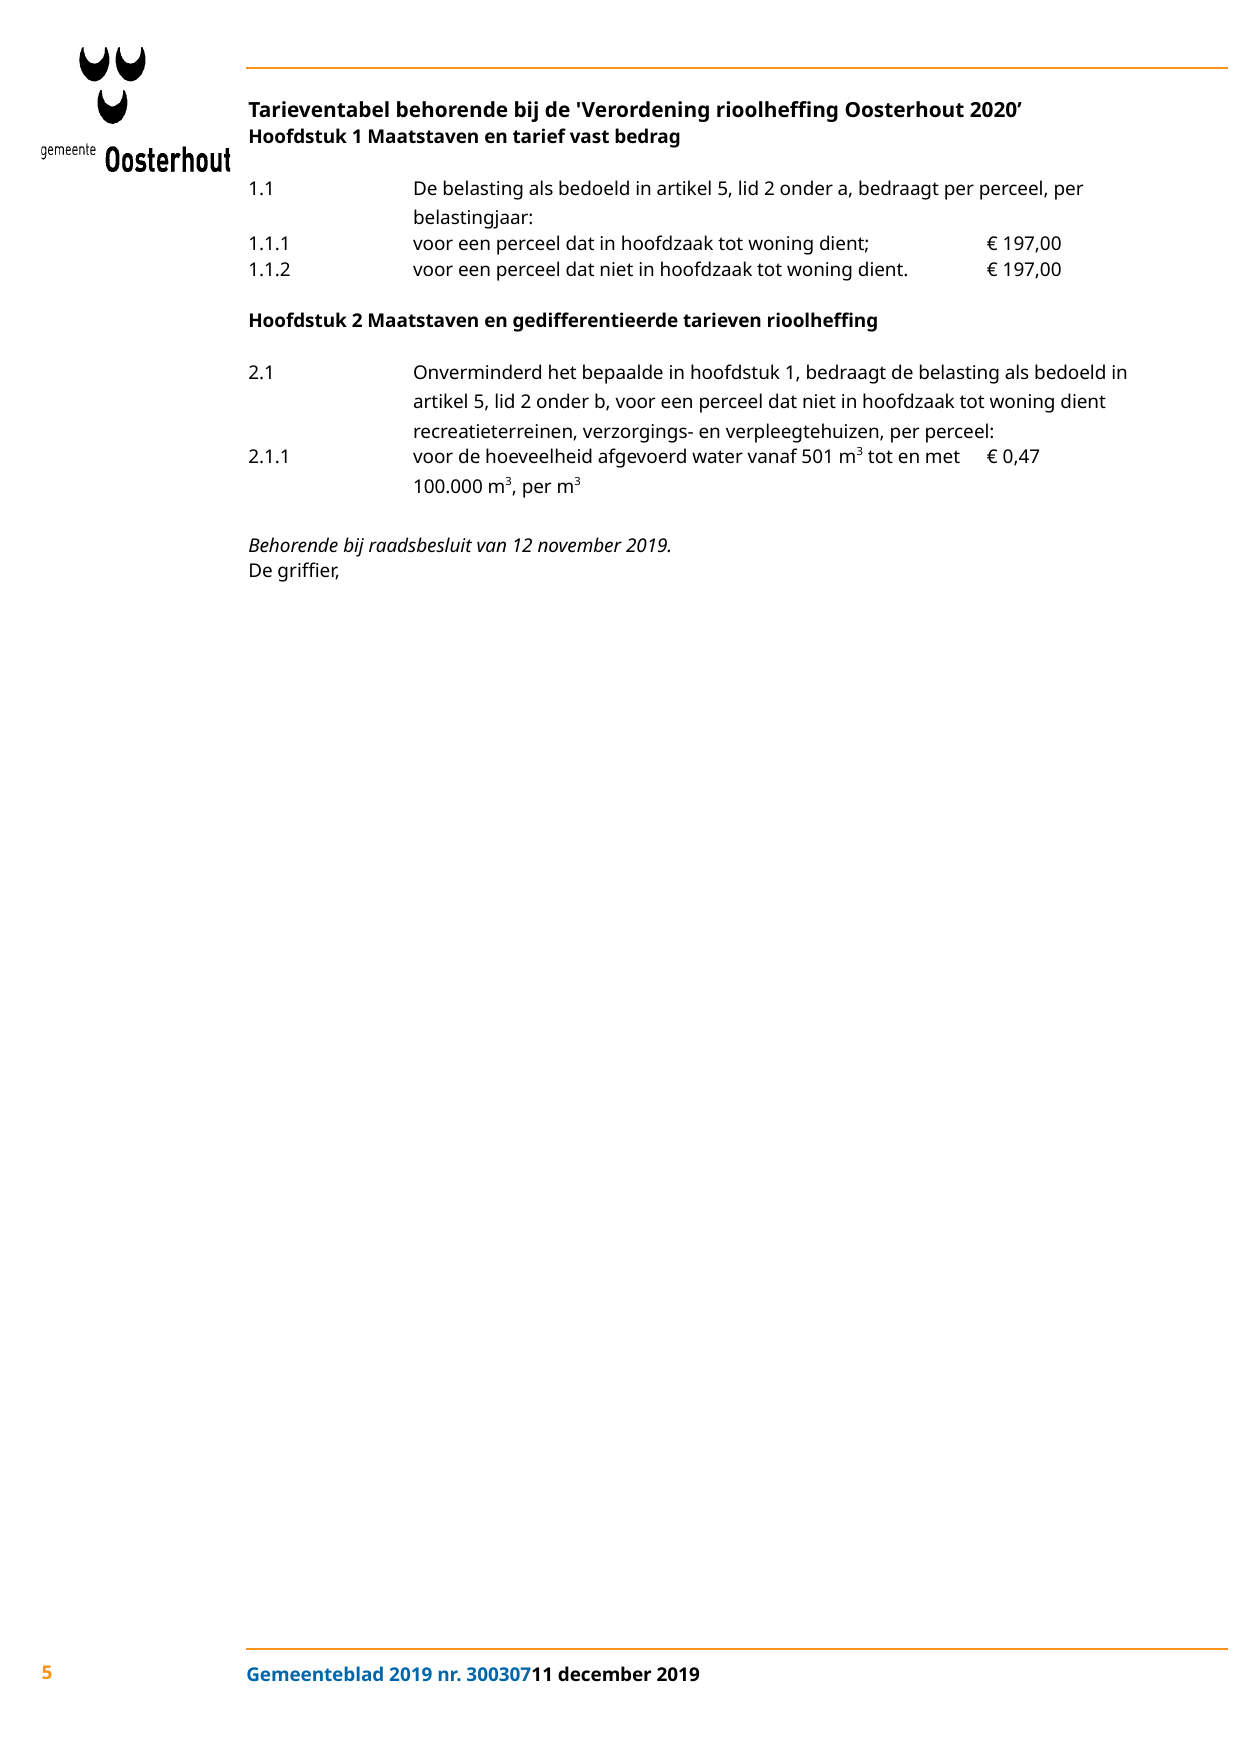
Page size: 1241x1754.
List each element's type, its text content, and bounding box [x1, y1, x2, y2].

table_cell [248, 333, 413, 359]
table_cell Hoofdstuk 2 Maatstaven en gedifferentieerde tarieven rioolheffing [248, 308, 987, 333]
table_cell voor een perceel dat in hoofdzaak tot woning dient; [413, 230, 987, 256]
table_cell [248, 149, 413, 175]
table_cell 1.1.2 [248, 256, 413, 282]
text De griffier, [248, 558, 1152, 583]
table_cell [413, 282, 987, 307]
table_header [987, 124, 1152, 149]
table_cell 2.1.1 [248, 444, 413, 499]
table_cell [987, 308, 1152, 333]
table_cell 2.1 [248, 359, 413, 444]
table_cell De belasting als bedoeld in artikel 5, lid 2 onder a, bedraagt per perceel, per belastingjaar: [413, 175, 1152, 230]
table_cell [987, 333, 1152, 359]
table_cell 1.1.1 [248, 230, 413, 256]
table_cell € 197,00 [987, 230, 1152, 256]
table_cell voor een perceel dat niet in hoofdzaak tot woning dient. [413, 256, 987, 282]
table_cell [413, 333, 987, 359]
table_cell [987, 149, 1152, 175]
table_cell [248, 282, 413, 307]
table_cell [987, 282, 1152, 307]
table_cell Onverminderd het bepaalde in hoofdstuk 1, bedraagt de belasting als bedoeld in artikel 5, lid 2 onder b, voor een perceel dat niet in hoofdzaak tot woning dient recreatieterreinen, verzorgings- en verpleegtehuizen, per perceel: [413, 359, 1152, 444]
table_cell € 197,00 [987, 256, 1152, 282]
table_header Hoofdstuk 1 Maatstaven en tarief vast bedrag [248, 124, 987, 149]
table_cell voor de hoeveelheid afgevoerd water vanaf 501 m3 tot en met 100.000 m3, per m3 [413, 444, 987, 499]
table_cell 1.1 [248, 175, 413, 230]
table_cell € 0,47 [987, 444, 1152, 499]
text Behorende bij raadsbesluit van 12 november 2019. [248, 532, 1152, 558]
picture [41, 47, 231, 172]
text Tarieventabel behorende bij de 'Verordening rioolheffing Oosterhout 2020’ [248, 95, 1152, 123]
table_cell [413, 149, 987, 175]
